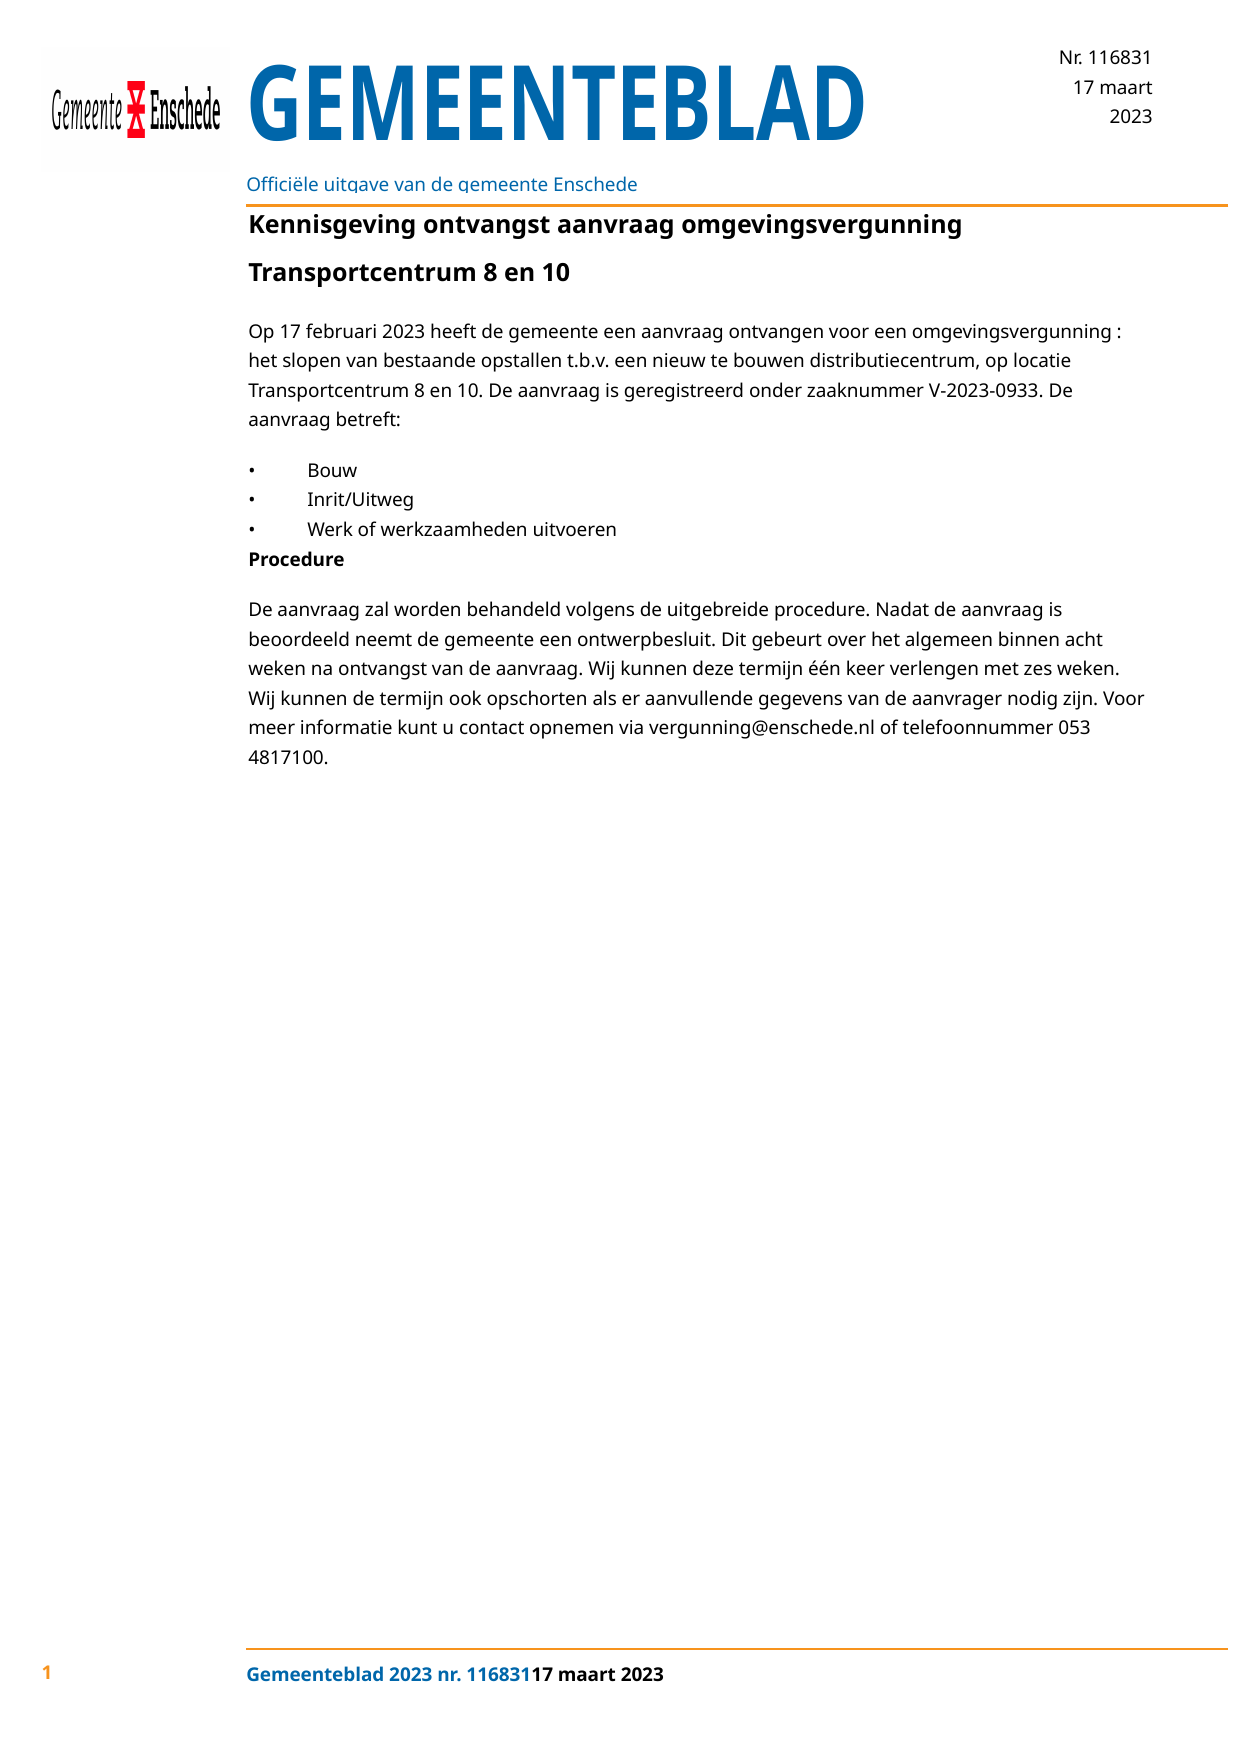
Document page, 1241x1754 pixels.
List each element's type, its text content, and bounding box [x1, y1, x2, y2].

picture [41, 47, 231, 172]
text Op 17 februari 2023 heeft de gemeente een aanvraag ontvangen voor een omgevingsvergunning : het slopen van bestaande opstallen t.b.v. een nieuw te bouwen distributiecentrum, op locatie Transportcentrum 8 en 10. De aanvraag is geregistreerd onder zaaknummer V-2023-0933. De aanvraag betreft: [248, 318, 1152, 432]
list Bouw [248, 457, 1152, 483]
text De aanvraag zal worden behandeld volgens de uitgebreide procedure. Nadat de aanvraag is beoordeeld neemt de gemeente een ontwerpbesluit. Dit gebeurt over het algemeen binnen acht weken na ontvangst van de aanvraag. Wij kunnen deze termijn één keer verlengen met zes weken. Wij kunnen de termijn ook opschorten als er aanvullende gegevens van de aanvrager nodig zijn. Voor meer informatie kunt u contact opnemen via vergunning@enschede.nl of telefoonnummer 053 4817100. [248, 596, 1152, 770]
list Werk of werkzaamheden uitvoeren [248, 516, 1152, 542]
text Procedure [248, 546, 1152, 572]
list Inrit/Uitweg [248, 487, 1152, 512]
text Kennisgeving ontvangst aanvraag omgevingsvergunning Transportcentrum 8 en 10 [248, 207, 1152, 288]
